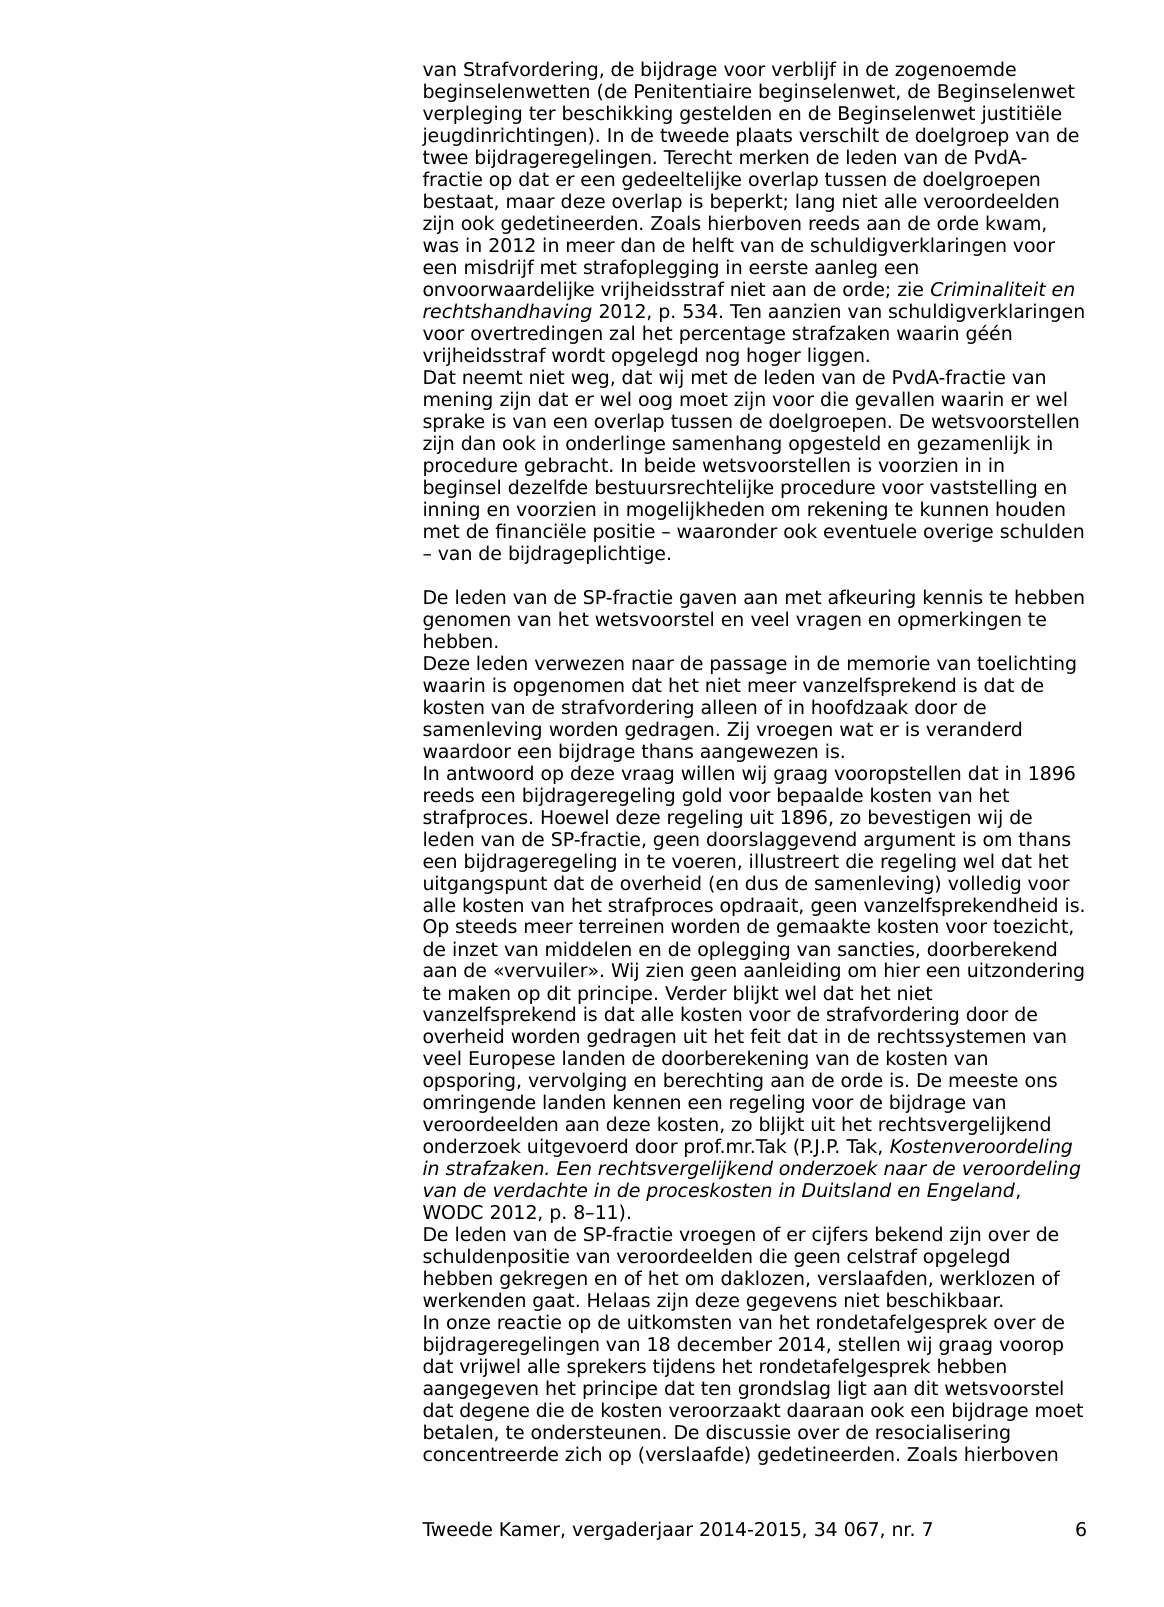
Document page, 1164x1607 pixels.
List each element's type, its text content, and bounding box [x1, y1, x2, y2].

text De leden van de SP-fractie gaven aan met afkeuring kennis te hebben genomen van het wetsvoorstel en veel vragen en opmerkingen te hebben. [422, 587, 1087, 653]
text van Strafvordering, de bijdrage voor verblijf in de zogenoemde beginselenwetten (de Penitentiaire beginselenwet, de Beginselenwet verpleging ter beschikking gestelden en de Beginselenwet justitiële jeugdinrichtingen). In de tweede plaats verschilt de doelgroep van de twee bijdrageregelingen. Terecht merken de leden van de PvdA-fractie op dat er een gedeeltelijke overlap tussen de doelgroepen bestaat, maar deze overlap is beperkt; lang niet alle veroordeelden zijn ook gedetineerden. Zoals hierboven reeds aan de orde kwam, was in 2012 in meer dan de helft van de schuldigverklaringen voor een misdrijf met strafoplegging in eerste aanleg een onvoorwaardelijke vrijheidsstraf niet aan de orde; zie Criminaliteit en rechtshandhaving 2012, p. 534. Ten aanzien van schuldigverklaringen voor overtredingen zal het percentage strafzaken waarin géén vrijheidsstraf wordt opgelegd nog hoger liggen. [422, 59, 1087, 367]
text Dat neemt niet weg, dat wij met de leden van de PvdA-fractie van mening zijn dat er wel oog moet zijn voor die gevallen waarin er wel sprake is van een overlap tussen de doelgroepen. De wetsvoorstellen zijn dan ook in onderlinge samenhang opgesteld en gezamenlijk in procedure gebracht. In beide wetsvoorstellen is voorzien in in beginsel dezelfde bestuursrechtelijke procedure voor vaststelling en inning en voorzien in mogelijkheden om rekening te kunnen houden met de financiële positie – waaronder ook eventuele overige schulden – van de bijdrageplichtige. [422, 367, 1087, 564]
text De leden van de SP-fractie vroegen of er cijfers bekend zijn over de schuldenpositie van veroordeelden die geen celstraf opgelegd hebben gekregen en of het om daklozen, verslaafden, werklozen of werkenden gaat. Helaas zijn deze gegevens niet beschikbaar. [422, 1224, 1087, 1312]
text In onze reactie op de uitkomsten van het rondetafelgesprek over de bijdrageregelingen van 18 december 2014, stellen wij graag voorop dat vrijwel alle sprekers tijdens het rondetafelgesprek hebben aangegeven het principe dat ten grondslag ligt aan dit wetsvoorstel dat degene die de kosten veroorzaakt daaraan ook een bijdrage moet betalen, te ondersteunen. De discussie over de resocialisering concentreerde zich op (verslaafde) gedetineerden. Zoals hierboven [422, 1312, 1087, 1466]
text In antwoord op deze vraag willen wij graag vooropstellen dat in 1896 reeds een bijdrageregeling gold voor bepaalde kosten van het strafproces. Hoewel deze regeling uit 1896, zo bevestigen wij de leden van de SP-fractie, geen doorslaggevend argument is om thans een bijdrageregeling in te voeren, illustreert die regeling wel dat het uitgangspunt dat de overheid (en dus de samenleving) volledig voor alle kosten van het strafproces opdraait, geen vanzelfsprekendheid is. Op steeds meer terreinen worden de gemaakte kosten voor toezicht, de inzet van middelen en de oplegging van sancties, doorberekend aan de «vervuiler». Wij zien geen aanleiding om hier een uitzondering te maken op dit principe. Verder blijkt wel dat het niet vanzelfsprekend is dat alle kosten voor de strafvordering door de overheid worden gedragen uit het feit dat in de rechtssystemen van veel Europese landen de doorberekening van de kosten van opsporing, vervolging en berechting aan de orde is. De meeste ons omringende landen kennen een regeling voor de bijdrage van veroordeelden aan deze kosten, zo blijkt uit het rechtsvergelijkend onderzoek uitgevoerd door prof.mr.Tak (P.J.P. Tak, Kostenveroordeling in strafzaken. Een rechtsvergelijkend onderzoek naar de veroordeling van de verdachte in de proceskosten in Duitsland en Engeland, WODC 2012, p. 8–11). [422, 763, 1087, 1224]
text Deze leden verwezen naar de passage in de memorie van toelichting waarin is opgenomen dat het niet meer vanzelfsprekend is dat de kosten van de strafvordering alleen of in hoofdzaak door de samenleving worden gedragen. Zij vroegen wat er is veranderd waardoor een bijdrage thans aangewezen is. [422, 653, 1087, 763]
